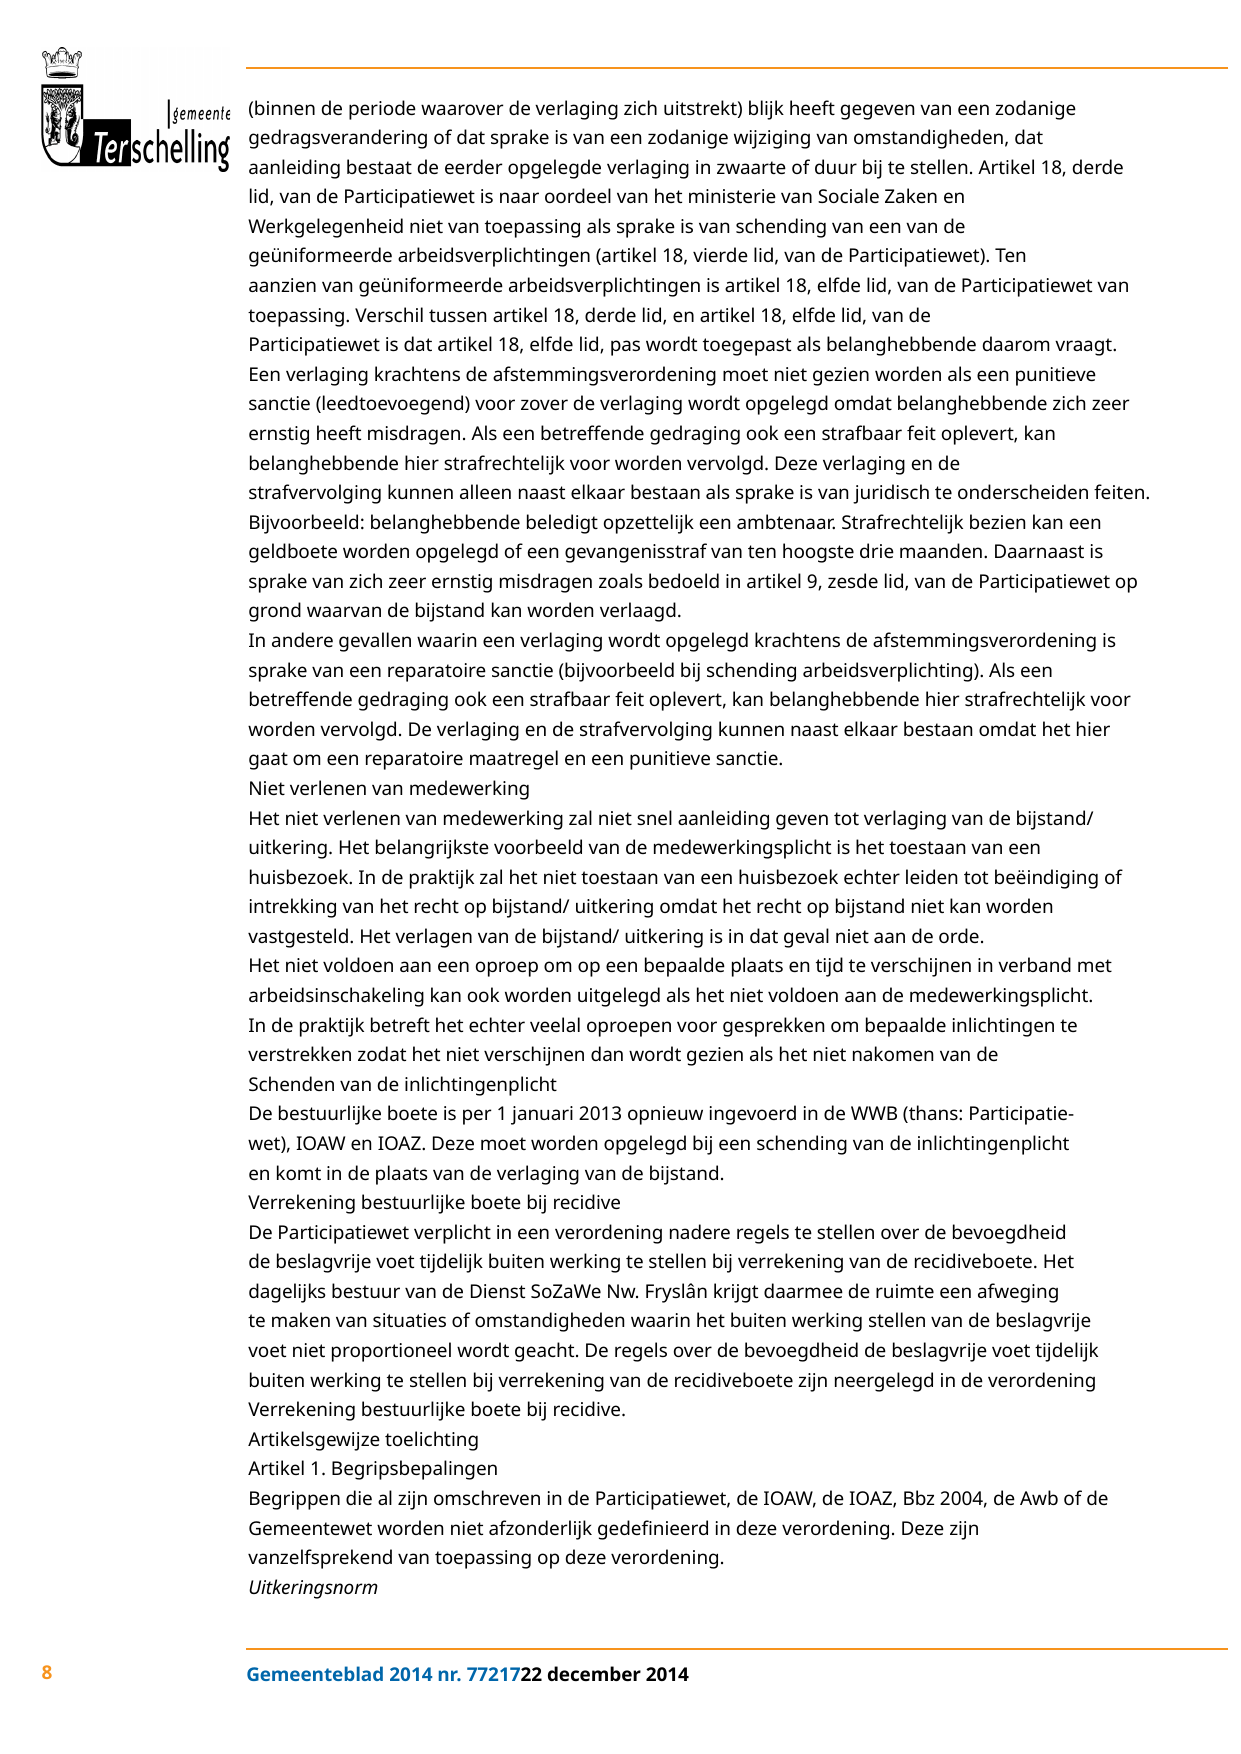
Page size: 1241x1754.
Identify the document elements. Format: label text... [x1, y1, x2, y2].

text strafvervolging kunnen alleen naast elkaar bestaan als sprake is van juridisch te onderscheiden feiten. Bijvoorbeeld: belanghebbende beledigt opzettelijk een ambtenaar. Strafrechtelijk bezien kan een geldboete worden opgelegd of een gevangenisstraf van ten hoogste drie maanden. Daarnaast is sprake van zich zeer ernstig misdragen zoals bedoeld in artikel 9, zesde lid, van de Participatiewet op grond waarvan de bijstand kan worden verlaagd. [248, 479, 1152, 623]
text De bestuurlijke boete is per 1 januari 2013 opnieuw ingevoerd in de WWB (thans: Participatie- [248, 1101, 1152, 1126]
text Verrekening bestuurlijke boete bij recidive. [248, 1396, 1152, 1422]
text In de praktijk betreft het echter veelal oproepen voor gesprekken om bepaalde inlichtingen te [248, 1012, 1152, 1038]
text Participatiewet is dat artikel 18, elfde lid, pas wordt toegepast als belanghebbende daarom vraagt. [248, 331, 1152, 357]
picture [41, 47, 231, 172]
text vanzelfsprekend van toepassing op deze verordening. [248, 1544, 1152, 1570]
text Werkgelegenheid niet van toepassing als sprake is van schending van een van de [248, 213, 1152, 239]
text aanleiding bestaat de eerder opgelegde verlaging in zwaarte of duur bij te stellen. Artikel 18, derde lid, van de Participatiewet is naar oordeel van het ministerie van Sociale Zaken en [248, 154, 1152, 209]
text De Participatiewet verplicht in een verordening nadere regels te stellen over de bevoegdheid [248, 1219, 1152, 1245]
text de beslagvrije voet tijdelijk buiten werking te stellen bij verrekening van de recidiveboete. Het [248, 1248, 1152, 1274]
text Het niet voldoen aan een oproep om op een bepaalde plaats en tijd te verschijnen in verband met arbeidsinschakeling kan ook worden uitgelegd als het niet voldoen aan de medewerkingsplicht. [248, 953, 1152, 1008]
text In andere gevallen waarin een verlaging wordt opgelegd krachtens de afstemmingsverordening is sprake van een reparatoire sanctie (bijvoorbeeld bij schending arbeidsverplichting). Als een betreffende gedraging ook een strafbaar feit oplevert, kan belanghebbende hier strafrechtelijk voor worden vervolgd. De verlaging en de strafvervolging kunnen naast elkaar bestaan omdat het hier gaat om een reparatoire maatregel en een punitieve sanctie. [248, 627, 1152, 771]
text Artikel 1. Begripsbepalingen [248, 1456, 1152, 1481]
text dagelijks bestuur van de Dienst SoZaWe Nw. Fryslân krijgt daarmee de ruimte een afweging [248, 1278, 1152, 1304]
text huisbezoek. In de praktijk zal het niet toestaan van een huisbezoek echter leiden tot beëindiging of intrekking van het recht op bijstand/ uitkering omdat het recht op bijstand niet kan worden vastgesteld. Het verlagen van de bijstand/ uitkering is in dat geval niet aan de orde. [248, 864, 1152, 949]
text (binnen de periode waarover de verlaging zich uitstrekt) blijk heeft gegeven van een zodanige gedragsverandering of dat sprake is van een zodanige wijziging van omstandigheden, dat [248, 95, 1152, 150]
text geüniformeerde arbeidsverplichtingen (artikel 18, vierde lid, van de Participatiewet). Ten [248, 243, 1152, 268]
text en komt in de plaats van de verlaging van de bijstand. [248, 1160, 1152, 1186]
text wet), IOAW en IOAZ. Deze moet worden opgelegd bij een schending van de inlichtingenplicht [248, 1130, 1152, 1156]
text Het niet verlenen van medewerking zal niet snel aanleiding geven tot verlaging van de bijstand/ uitkering. Het belangrijkste voorbeeld van de medewerkingsplicht is het toestaan van een [248, 805, 1152, 860]
text aanzien van geüniformeerde arbeidsverplichtingen is artikel 18, elfde lid, van de Participatiewet van toepassing. Verschil tussen artikel 18, derde lid, en artikel 18, elfde lid, van de [248, 272, 1152, 328]
text Verrekening bestuurlijke boete bij recidive [248, 1189, 1152, 1215]
text Begrippen die al zijn omschreven in de Participatiewet, de IOAW, de IOAZ, Bbz 2004, de Awb of de Gemeentewet worden niet afzonderlijk gedefinieerd in deze verordening. Deze zijn [248, 1485, 1152, 1541]
text te maken van situaties of omstandigheden waarin het buiten werking stellen van de beslagvrije [248, 1308, 1152, 1333]
text verstrekken zodat het niet verschijnen dan wordt gezien als het niet nakomen van de [248, 1041, 1152, 1067]
text Een verlaging krachtens de afstemmingsverordening moet niet gezien worden als een punitieve sanctie (leedtoevoegend) voor zover de verlaging wordt opgelegd omdat belanghebbende zich zeer ernstig heeft misdragen. Als een betreffende gedraging ook een strafbaar feit oplevert, kan belanghebbende hier strafrechtelijk voor worden vervolgd. Deze verlaging en de [248, 361, 1152, 476]
text voet niet proportioneel wordt geacht. De regels over de bevoegdheid de beslagvrije voet tijdelijk [248, 1337, 1152, 1363]
text Artikelsgewijze toelichting [248, 1426, 1152, 1452]
text Niet verlenen van medewerking [248, 775, 1152, 801]
text Uitkeringsnorm [248, 1574, 1152, 1600]
text Schenden van de inlichtingenplicht [248, 1071, 1152, 1097]
text buiten werking te stellen bij verrekening van de recidiveboete zijn neergelegd in de verordening [248, 1367, 1152, 1393]
